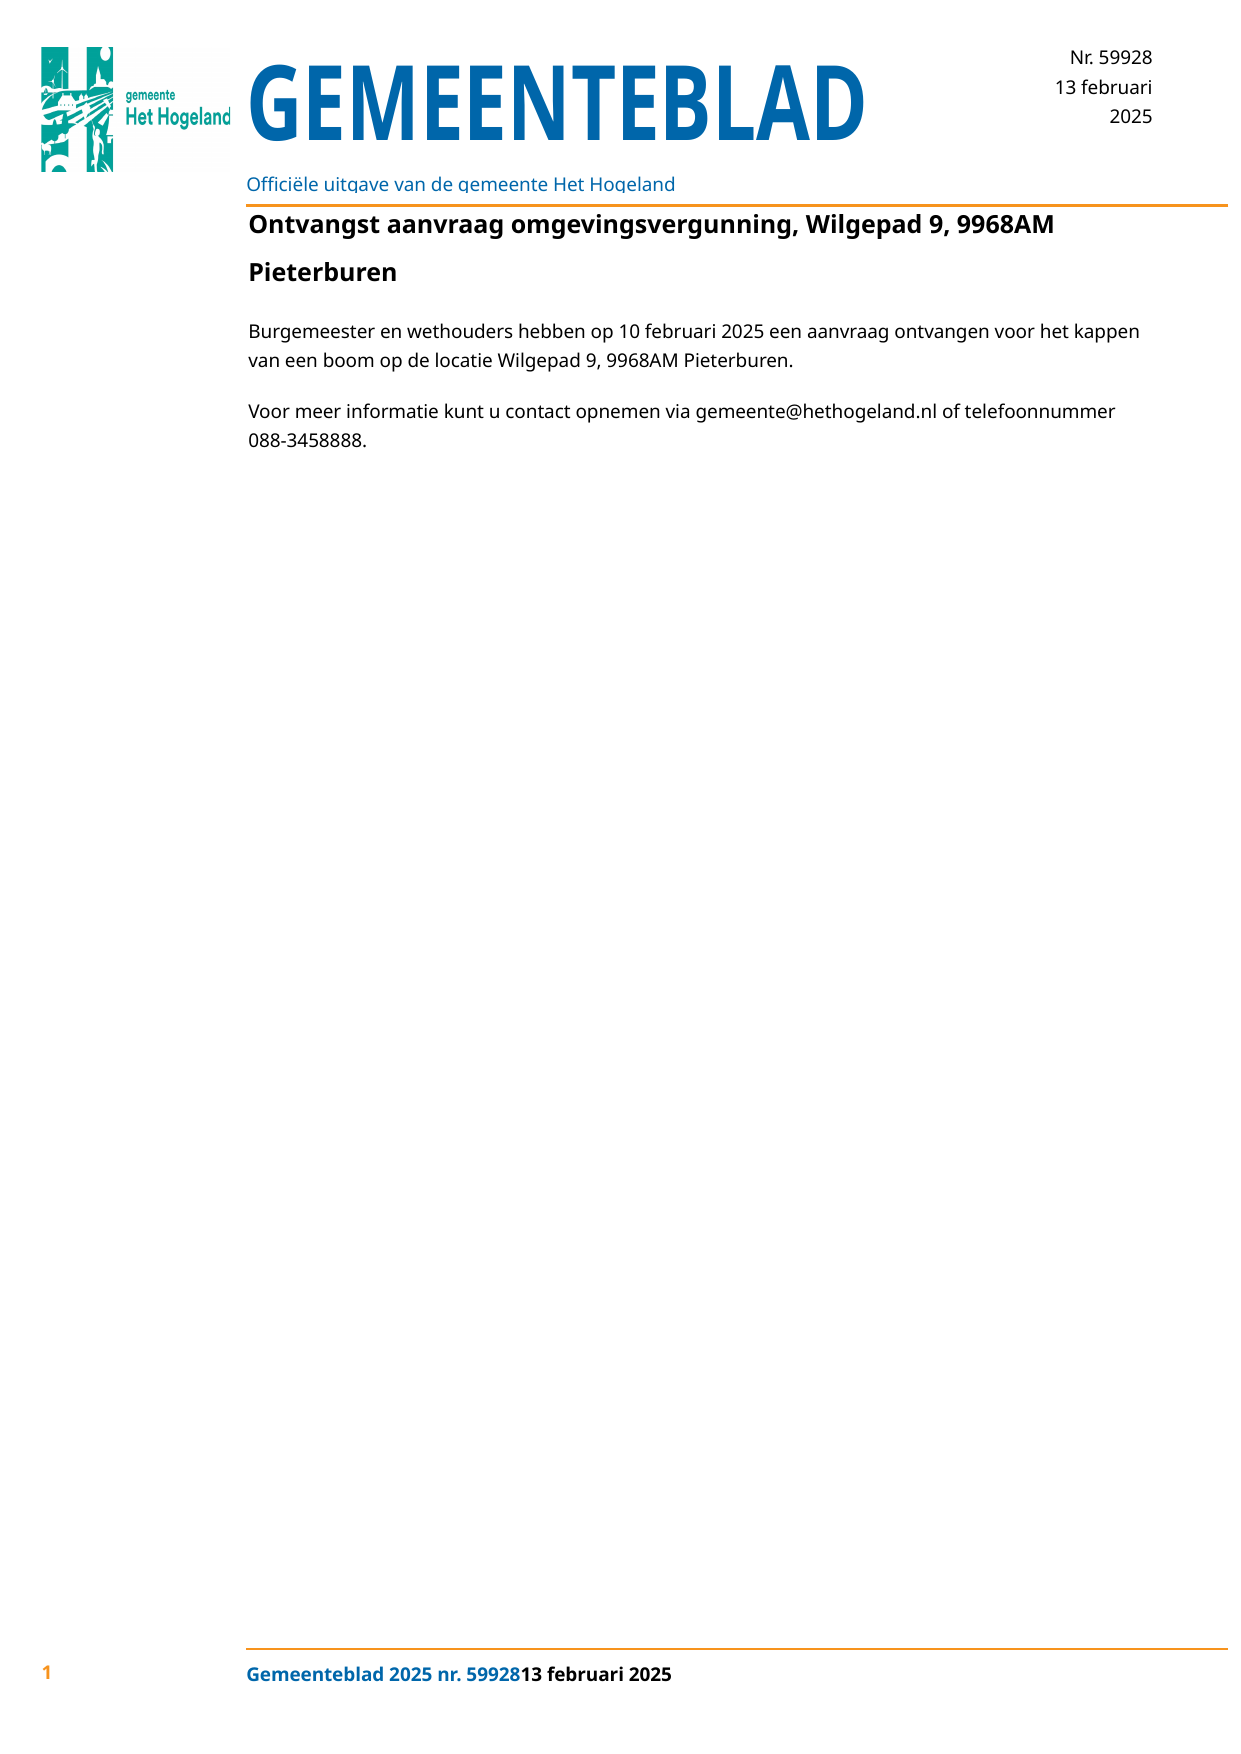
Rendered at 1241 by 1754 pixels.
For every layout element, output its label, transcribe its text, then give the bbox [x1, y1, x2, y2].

text Voor meer informatie kunt u contact opnemen via gemeente@hethogeland.nl of telefoonnummer 088-3458888. [248, 398, 1152, 453]
picture [41, 47, 231, 172]
text Ontvangst aanvraag omgevingsvergunning, Wilgepad 9, 9968AM Pieterburen [248, 207, 1152, 288]
text Burgemeester en wethouders hebben op 10 februari 2025 een aanvraag ontvangen voor het kappen van een boom op de locatie Wilgepad 9, 9968AM Pieterburen. [248, 318, 1152, 373]
